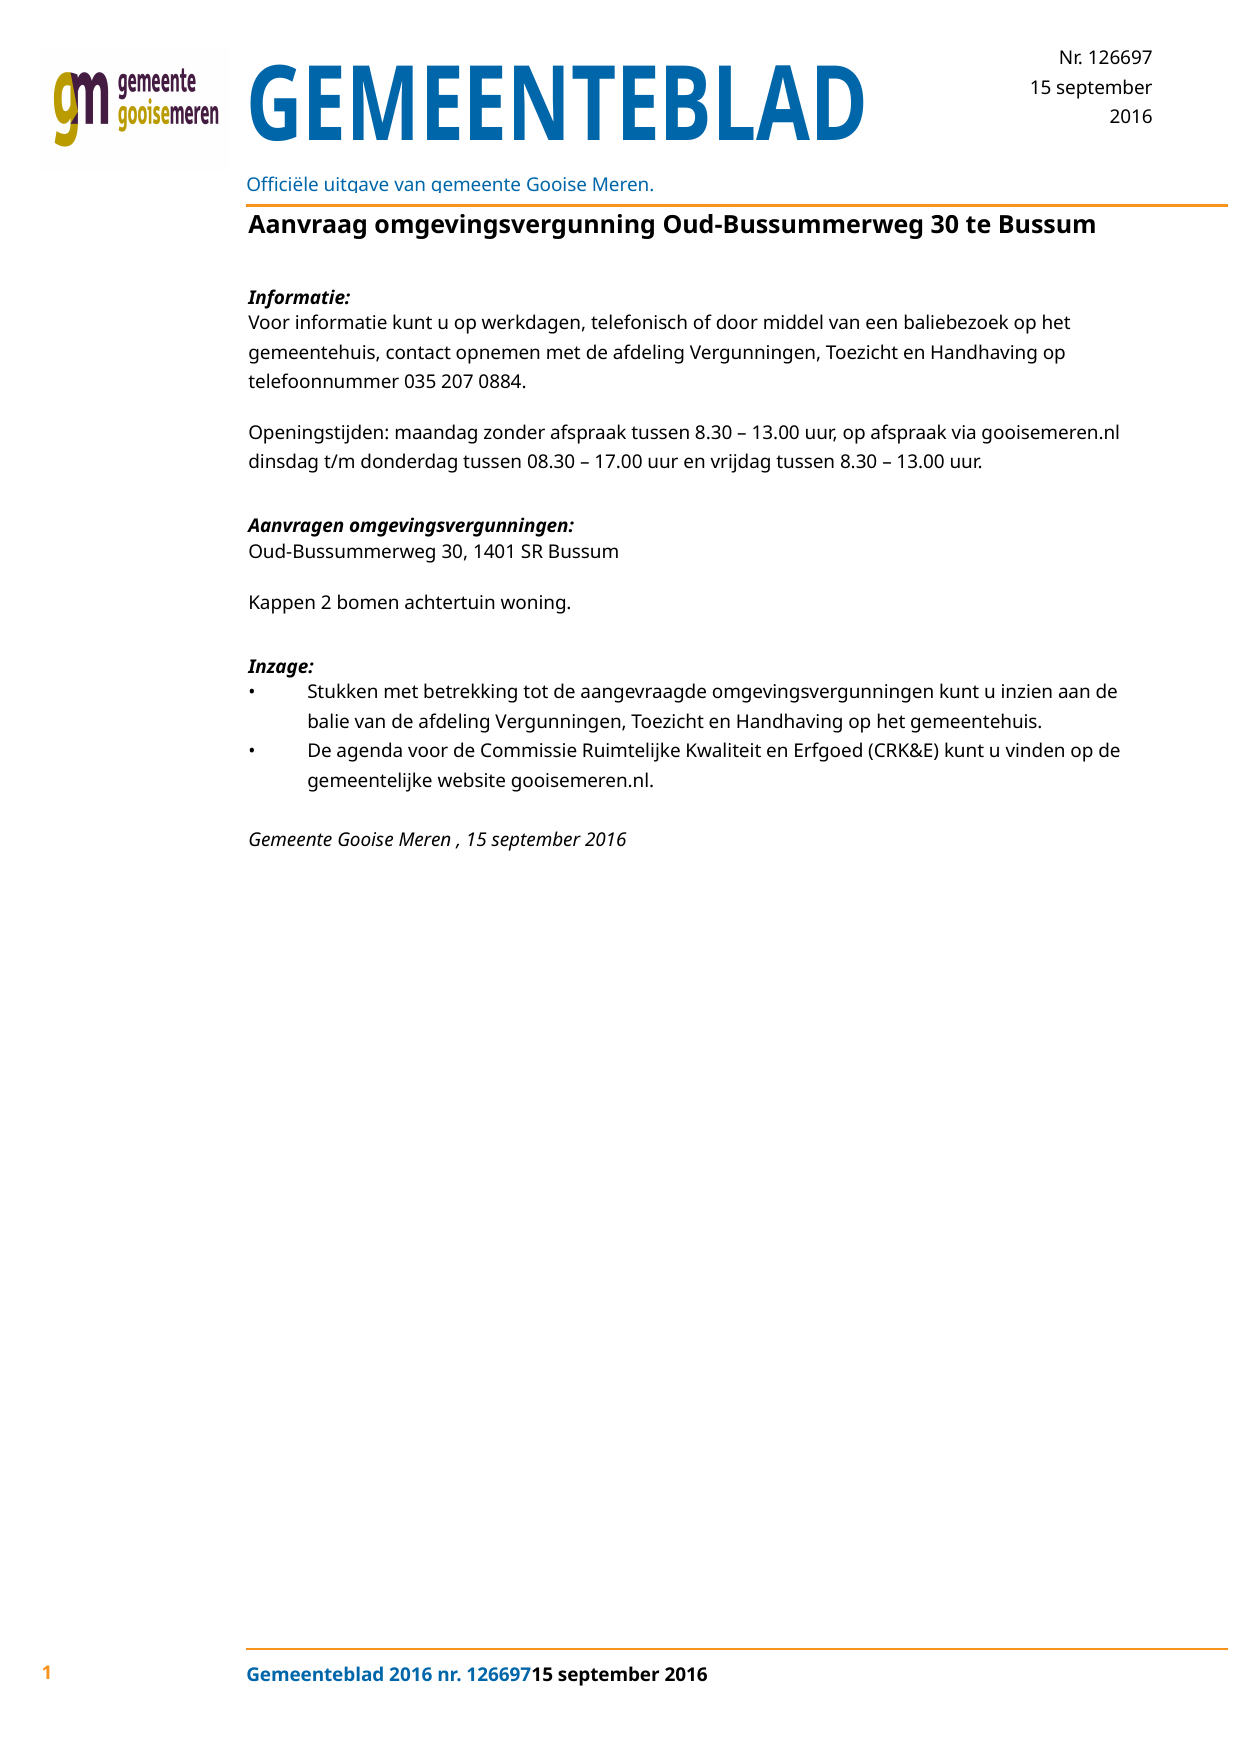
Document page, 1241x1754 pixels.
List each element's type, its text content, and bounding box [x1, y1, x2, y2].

list Stukken met betrekking tot de aangevraagde omgevingsvergunningen kunt u inzien aan de balie van de afdeling Vergunningen, Toezicht en Handhaving op het gemeentehuis. [248, 678, 1152, 734]
text Oud-Bussummerweg 30, 1401 SR Bussum [248, 538, 1152, 564]
text Inzage: [248, 653, 1152, 678]
picture [41, 47, 231, 172]
text Informatie: [248, 284, 1152, 309]
list De agenda voor de Commissie Ruimtelijke Kwaliteit en Erfgoed (CRK&E) kunt u vinden op de gemeentelijke website gooisemeren.nl. [248, 738, 1152, 793]
text Kappen 2 bomen achtertuin woning. [248, 589, 1152, 614]
text Gemeente Gooise Meren , 15 september 2016 [248, 826, 1152, 852]
text Openingstijden: maandag zonder afspraak tussen 8.30 – 13.00 uur, op afspraak via gooisemeren.nl dinsdag t/m donderdag tussen 08.30 – 17.00 uur en vrijdag tussen 8.30 – 13.00 uur. [248, 419, 1152, 474]
text Aanvragen omgevingsvergunningen: [248, 513, 1152, 538]
text Aanvraag omgevingsvergunning Oud-Bussummerweg 30 te Bussum [248, 207, 1152, 241]
text Voor informatie kunt u op werkdagen, telefonisch of door middel van een baliebezoek op het gemeentehuis, contact opnemen met de afdeling Vergunningen, Toezicht en Handhaving op telefoonnummer 035 207 0884. [248, 309, 1152, 394]
